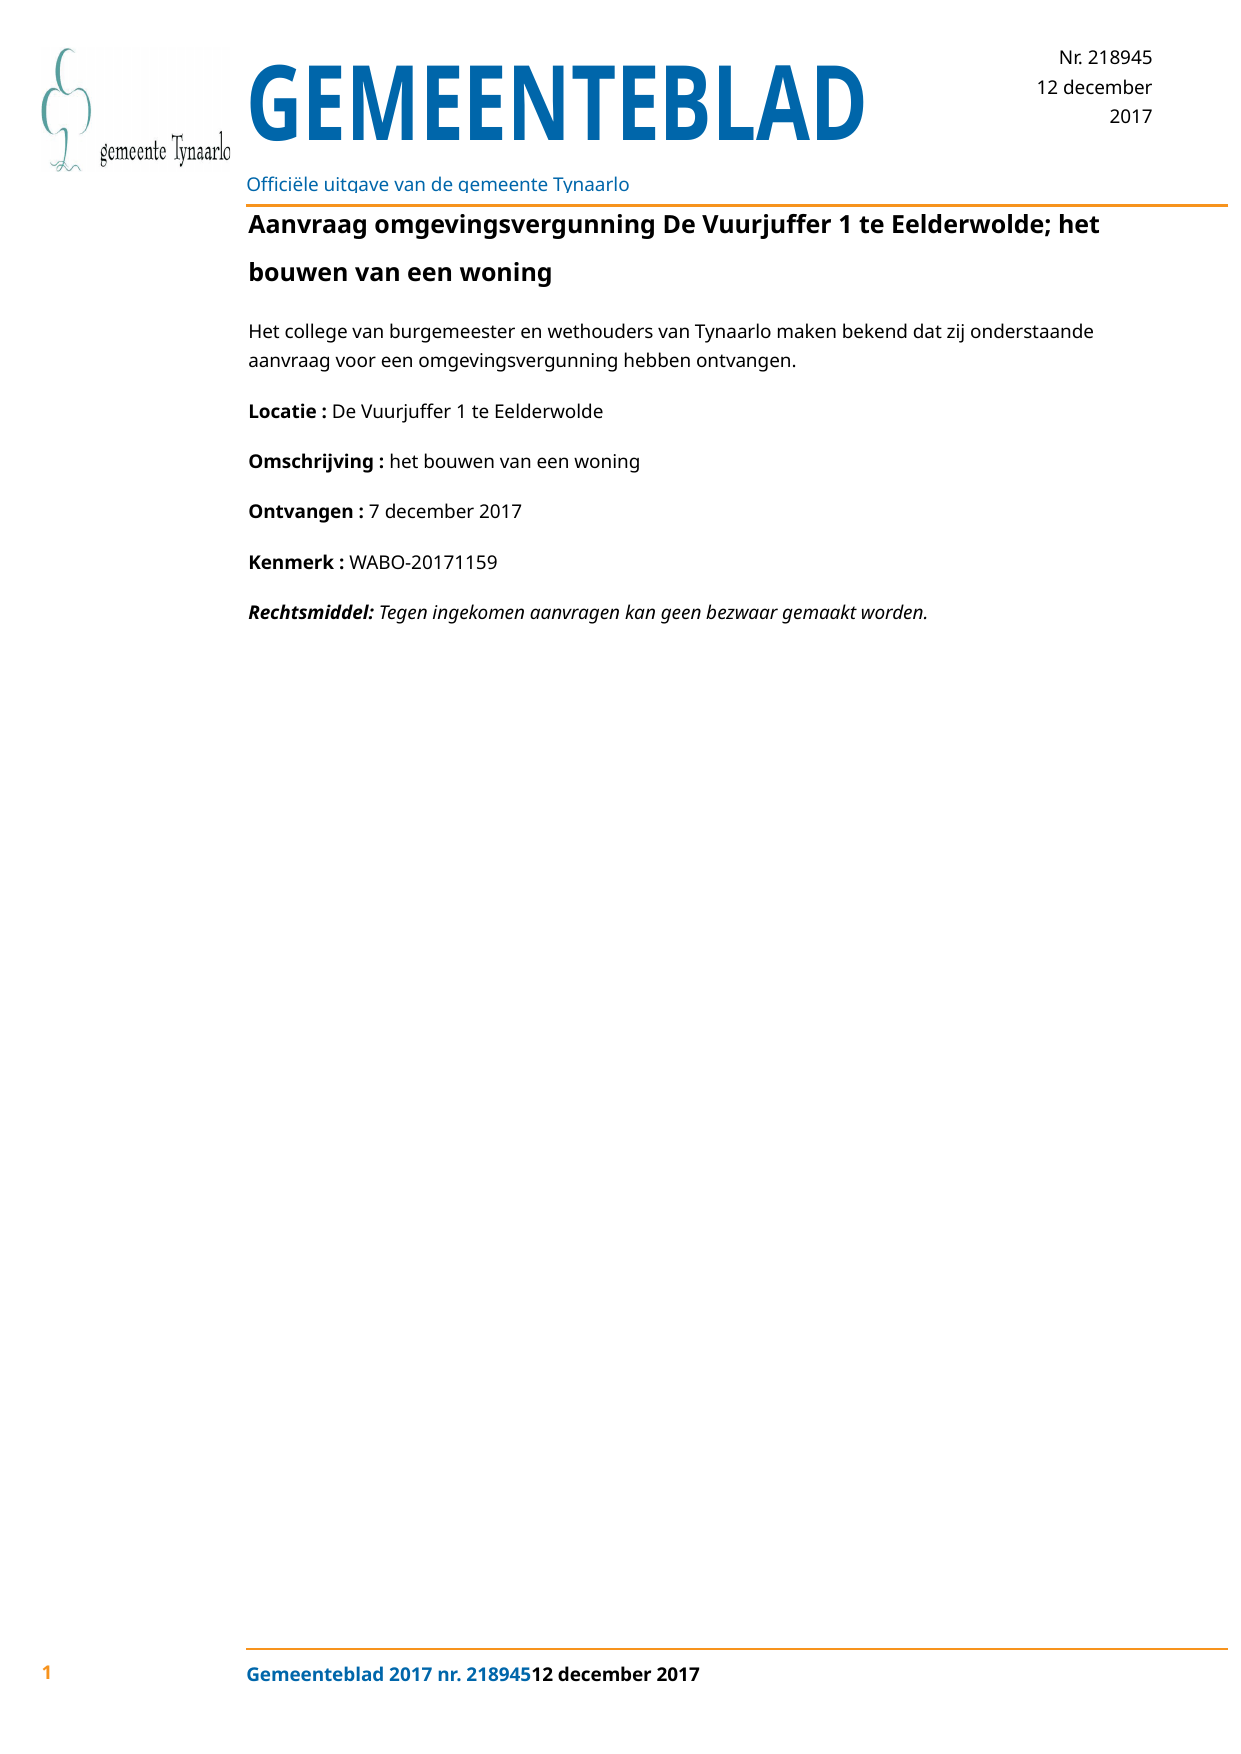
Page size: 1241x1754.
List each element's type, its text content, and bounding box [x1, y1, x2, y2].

text Locatie : De Vuurjuffer 1 te Eelderwolde [248, 398, 1152, 424]
text Kenmerk : WABO-20171159 [248, 549, 1152, 575]
picture [41, 47, 231, 172]
text Rechtsmiddel: Tegen ingekomen aanvragen kan geen bezwaar gemaakt worden. [248, 599, 1152, 625]
text Omschrijving : het bouwen van een woning [248, 448, 1152, 474]
text Ontvangen : 7 december 2017 [248, 499, 1152, 524]
text Het college van burgemeester en wethouders van Tynaarlo maken bekend dat zij onderstaande aanvraag voor een omgevingsvergunning hebben ontvangen. [248, 318, 1152, 373]
text Aanvraag omgevingsvergunning De Vuurjuffer 1 te Eelderwolde; het bouwen van een woning [248, 207, 1152, 288]
